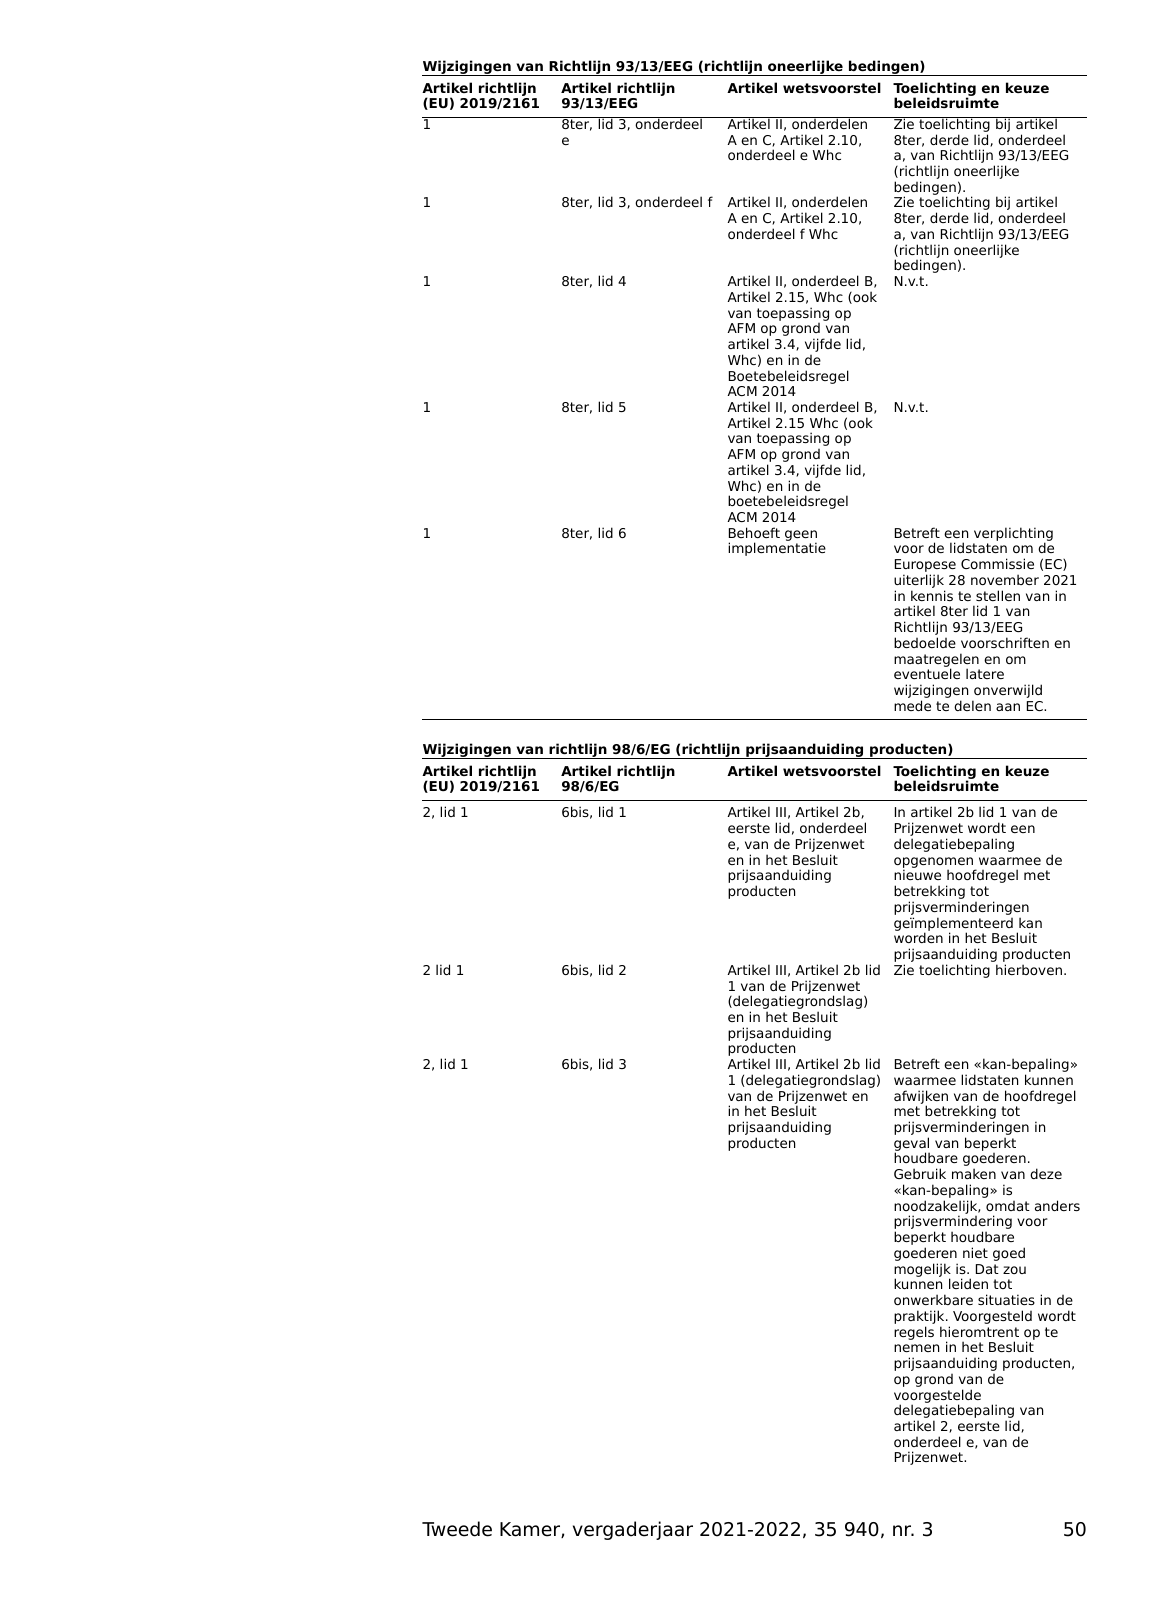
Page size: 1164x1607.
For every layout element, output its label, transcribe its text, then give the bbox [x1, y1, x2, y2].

table_cell Artikel II, onderdeel B, Artikel 2.15 Whc (ook van toepassing op AFM op grond van artikel 3.4, vijfde lid, Whc) en in de boetebeleidsregel ACM 2014 [721, 400, 887, 526]
table_cell Artikel wetsvoorstel [721, 759, 887, 799]
table_cell 2 lid 1 [422, 963, 555, 1057]
table_cell 6bis, lid 3 [555, 1057, 721, 1466]
table_cell 1 [422, 118, 555, 195]
table_cell 1 [422, 400, 555, 526]
table_cell 2, lid 1 [422, 801, 555, 963]
table_cell Artikel III, Artikel 2b lid 1 (delegatiegrondslag) van de Prijzenwet en in het Besluit prijsaanduiding producten [721, 1057, 887, 1466]
table_cell 8ter, lid 6 [555, 526, 721, 719]
table_cell Artikel richtlijn 98/6/EG [555, 759, 721, 799]
table_cell Betreft een verplichting voor de lidstaten om de Europese Commissie (EC) uiterlijk 28 november 2021 in kennis te stellen van in artikel 8ter lid 1 van Richtlijn 93/13/EEG bedoelde voorschriften en maatregelen en om eventuele latere wijzigingen onverwijld mede te delen aan EC. [887, 526, 1087, 719]
table_cell Betreft een «kan-bepaling» waarmee lidstaten kunnen afwijken van de hoofdregel met betrekking tot prijsverminderingen in geval van beperkt houdbare goederen. Gebruik maken van deze «kan-bepaling» is noodzakelijk, omdat anders prijsvermindering voor beperkt houdbare goederen niet goed mogelijk is. Dat zou kunnen leiden tot onwerkbare situaties in de praktijk. Voorgesteld wordt regels hieromtrent op te nemen in het Besluit prijsaanduiding producten, op grond van de voorgestelde delegatiebepaling van artikel 2, eerste lid, onderdeel e, van de Prijzenwet. [887, 1057, 1087, 1466]
table_cell 8ter, lid 3, onderdeel e [555, 118, 721, 195]
table_cell 1 [422, 274, 555, 400]
table_cell 8ter, lid 3, onderdeel f [555, 195, 721, 274]
table_cell Behoeft geen implementatie [721, 526, 887, 719]
table_cell Artikel wetsvoorstel [721, 76, 887, 117]
table_cell Zie toelichting bij artikel 8ter, derde lid, onderdeel a, van Richtlijn 93/13/EEG (richtlijn oneerlijke bedingen). [887, 118, 1087, 195]
table_cell Zie toelichting hierboven. [887, 963, 1087, 1057]
table_cell Artikel richtlijn 93/13/EEG [555, 76, 721, 117]
table_cell 6bis, lid 1 [555, 801, 721, 963]
table_cell Artikel richtlijn (EU) 2019/2161 [422, 759, 555, 799]
table_cell Artikel II, onderdeel B, Artikel 2.15, Whc (ook van toepassing op AFM op grond van artikel 3.4, vijfde lid, Whc) en in de Boetebeleidsregel ACM 2014 [721, 274, 887, 400]
table_header Wijzigingen van Richtlijn 93/13/EEG (richtlijn oneerlijke bedingen) [422, 59, 1087, 75]
table_cell In artikel 2b lid 1 van de Prijzenwet wordt een delegatiebepaling opgenomen waarmee de nieuwe hoofdregel met betrekking tot prijsverminderingen geïmplementeerd kan worden in het Besluit prijsaanduiding producten [887, 801, 1087, 963]
table_cell 1 [422, 195, 555, 274]
table_cell 8ter, lid 5 [555, 400, 721, 526]
table_header Wijzigingen van richtlijn 98/6/EG (richtlijn prijsaanduiding producten) [422, 742, 1087, 758]
table_cell 6bis, lid 2 [555, 963, 721, 1057]
table_cell 2, lid 1 [422, 1057, 555, 1466]
table_cell Artikel II, onderdelen A en C, Artikel 2.10, onderdeel e Whc [721, 118, 887, 195]
table_cell N.v.t. [887, 274, 1087, 400]
table_cell Toelichting en keuze beleidsruimte [887, 76, 1087, 117]
table_cell 1 [422, 526, 555, 719]
table_cell N.v.t. [887, 400, 1087, 526]
table_cell Zie toelichting bij artikel 8ter, derde lid, onderdeel a, van Richtlijn 93/13/EEG (richtlijn oneerlijke bedingen). [887, 195, 1087, 274]
table_cell Toelichting en keuze beleidsruimte [887, 759, 1087, 799]
table_cell 8ter, lid 4 [555, 274, 721, 400]
table_cell Artikel richtlijn (EU) 2019/2161 [422, 76, 555, 117]
table_cell Artikel III, Artikel 2b, eerste lid, onderdeel e, van de Prijzenwet en in het Besluit prijsaanduiding producten [721, 801, 887, 963]
table_cell Artikel III, Artikel 2b lid 1 van de Prijzenwet (delegatiegrondslag) en in het Besluit prijsaanduiding producten [721, 963, 887, 1057]
table_cell Artikel II, onderdelen A en C, Artikel 2.10, onderdeel f Whc [721, 195, 887, 274]
